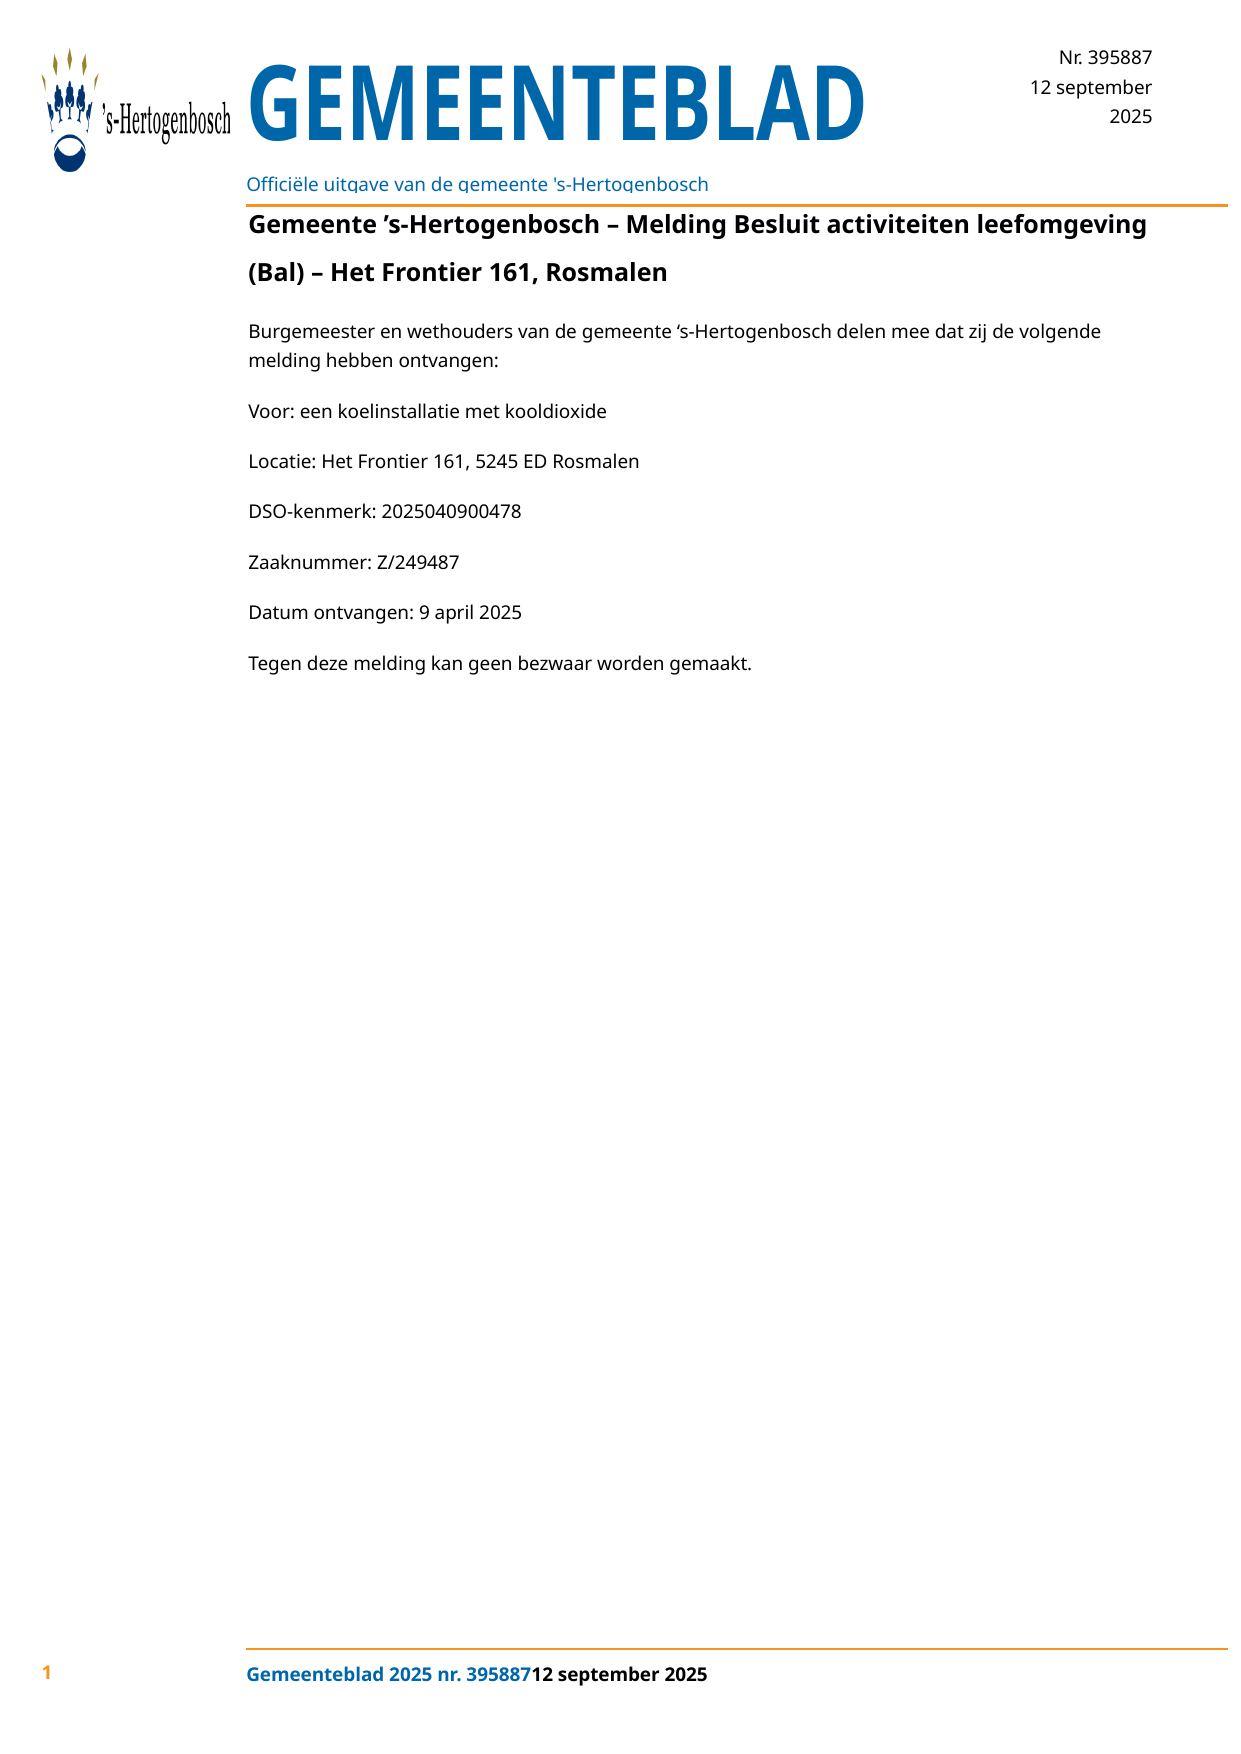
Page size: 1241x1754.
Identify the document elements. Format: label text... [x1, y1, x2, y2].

text Voor: een koelinstallatie met kooldioxide [248, 398, 1152, 424]
text Locatie: Het Frontier 161, 5245 ED Rosmalen [248, 448, 1152, 474]
text Datum ontvangen: 9 april 2025 [248, 599, 1152, 625]
text DSO-kenmerk: 2025040900478 [248, 499, 1152, 524]
text Tegen deze melding kan geen bezwaar worden gemaakt. [248, 650, 1152, 676]
text Burgemeester en wethouders van de gemeente ‘s-Hertogenbosch delen mee dat zij de volgende melding hebben ontvangen: [248, 318, 1152, 373]
picture [41, 47, 231, 172]
text Zaaknummer: Z/249487 [248, 549, 1152, 575]
text Gemeente ’s-Hertogenbosch – Melding Besluit activiteiten leefomgeving (Bal) – Het Frontier 161, Rosmalen [248, 207, 1152, 288]
